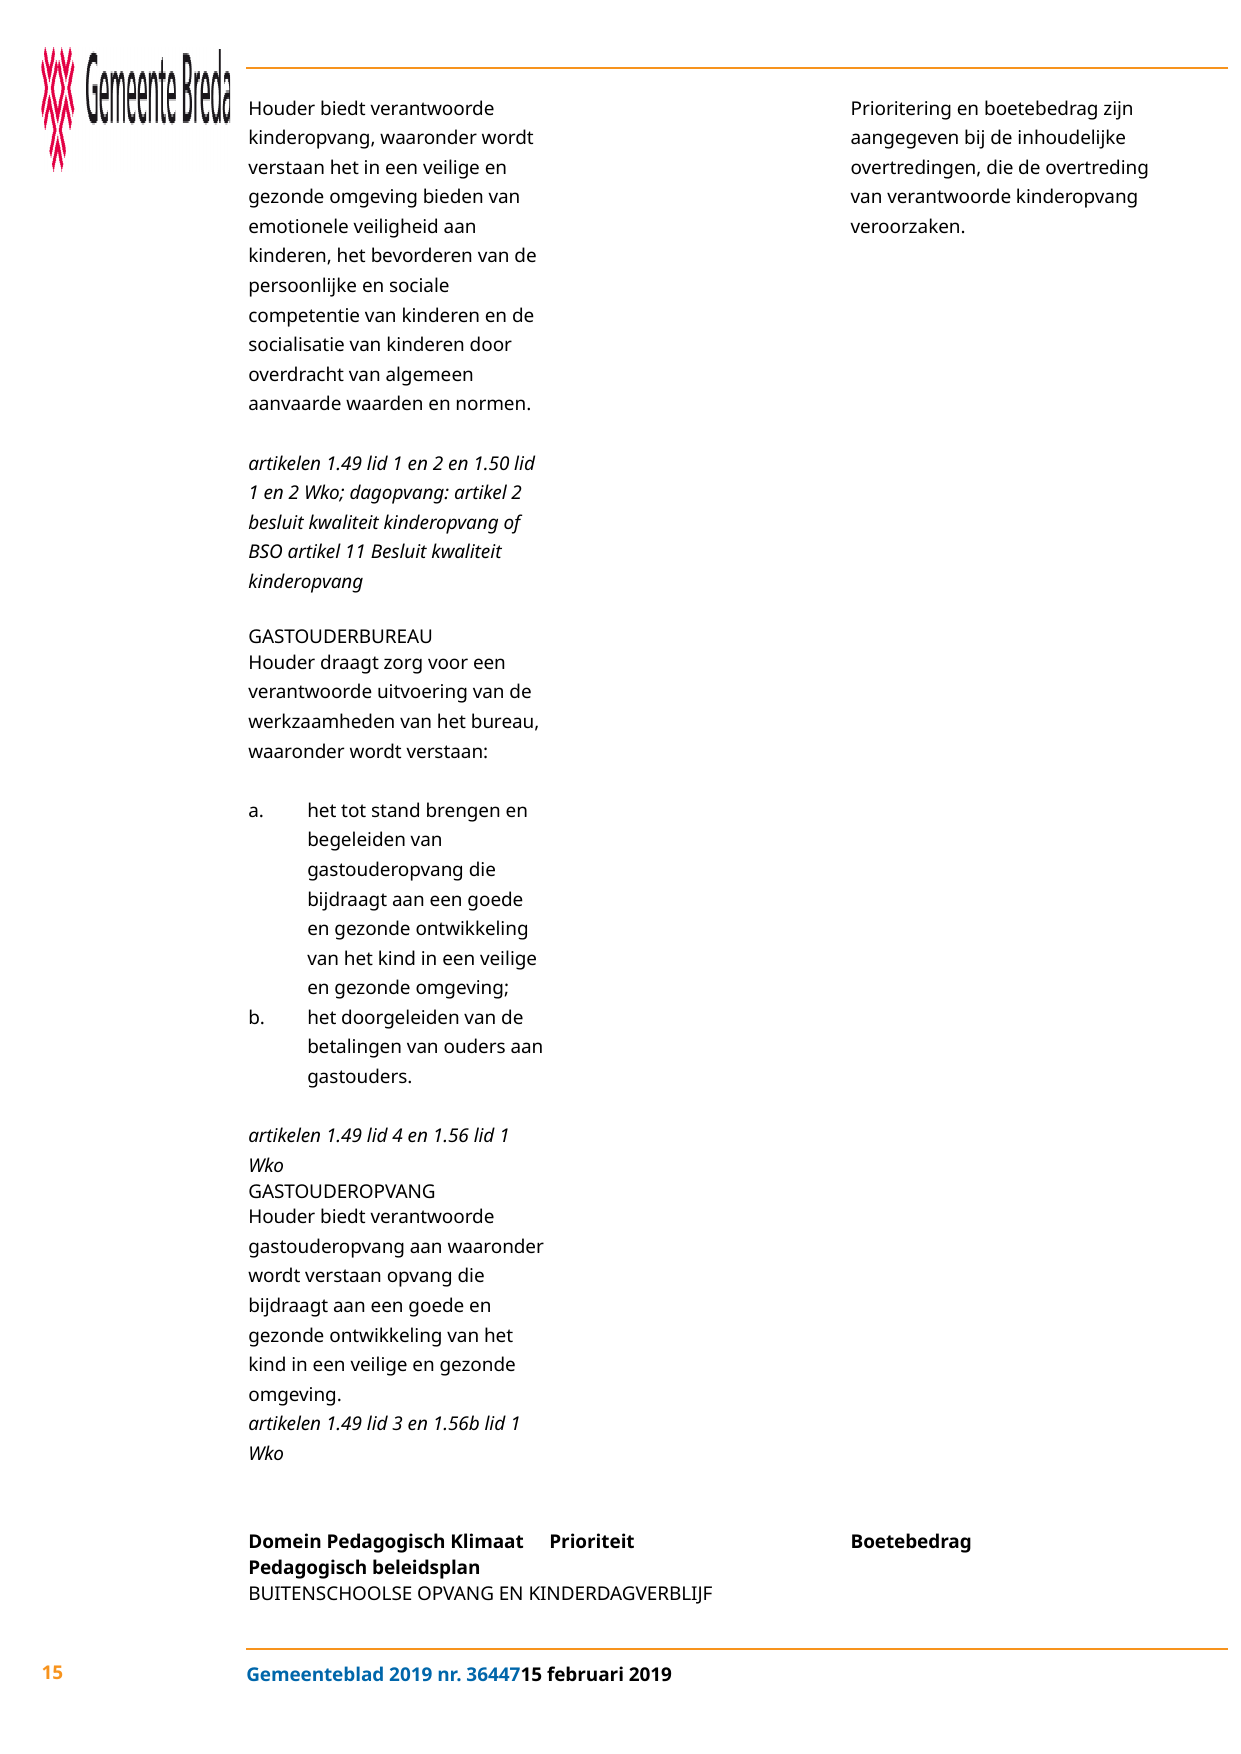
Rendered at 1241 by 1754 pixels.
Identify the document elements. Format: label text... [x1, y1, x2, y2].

table_cell GASTOUDEROPVANG [248, 1178, 549, 1203]
table_header Domein Pedagogisch Klimaat [248, 1529, 549, 1554]
table_cell [549, 95, 850, 1496]
table_header Boetebedrag [850, 1529, 1152, 1554]
picture [41, 47, 231, 172]
table_cell Houder biedt verantwoorde gastouderopvang aan waaronder wordt verstaan opvang die bijdraagt aan een goede en gezonde ontwikkeling van het kind in een veilige en gezonde omgeving. artikelen 1.49 lid 3 en 1.56b lid 1 Wko [248, 1204, 549, 1496]
table_cell Houder biedt verantwoorde kinderopvang, waaronder wordt verstaan het in een veilige en gezonde omgeving bieden van emotionele veiligheid aan kinderen, het bevorderen van de persoonlijke en sociale competentie van kinderen en de socialisatie van kinderen door overdracht van algemeen aanvaarde waarden en normen. artikelen 1.49 lid 1 en 2 en 1.50 lid 1 en 2 Wko; dagopvang: artikel 2 besluit kwaliteit kinderopvang of BSO artikel 11 Besluit kwaliteit kinderopvang [248, 95, 549, 623]
table_cell Pedagogisch beleidsplan [248, 1554, 1152, 1580]
table_header Prioriteit [549, 1529, 850, 1554]
table_cell BUITENSCHOOLSE OPVANG EN KINDERDAGVERBLIJF [248, 1580, 1152, 1606]
table_cell GASTOUDERBUREAU [248, 624, 549, 649]
table_cell Houder draagt zorg voor een verantwoorde uitvoering van de werkzaamheden van het bureau, waaronder wordt verstaan: het tot stand brengen en begeleiden van gastouderopvang die bijdraagt aan een goede en gezonde ontwikkeling van het kind in een veilige en gezonde omgeving; het doorgeleiden van de betalingen van ouders aan gastouders. artikelen 1.49 lid 4 en 1.56 lid 1 Wko [248, 649, 549, 1178]
table_cell Prioritering en boetebedrag zijn aangegeven bij de inhoudelijke overtredingen, die de overtreding van verantwoorde kinderopvang veroorzaken. [850, 95, 1152, 1496]
